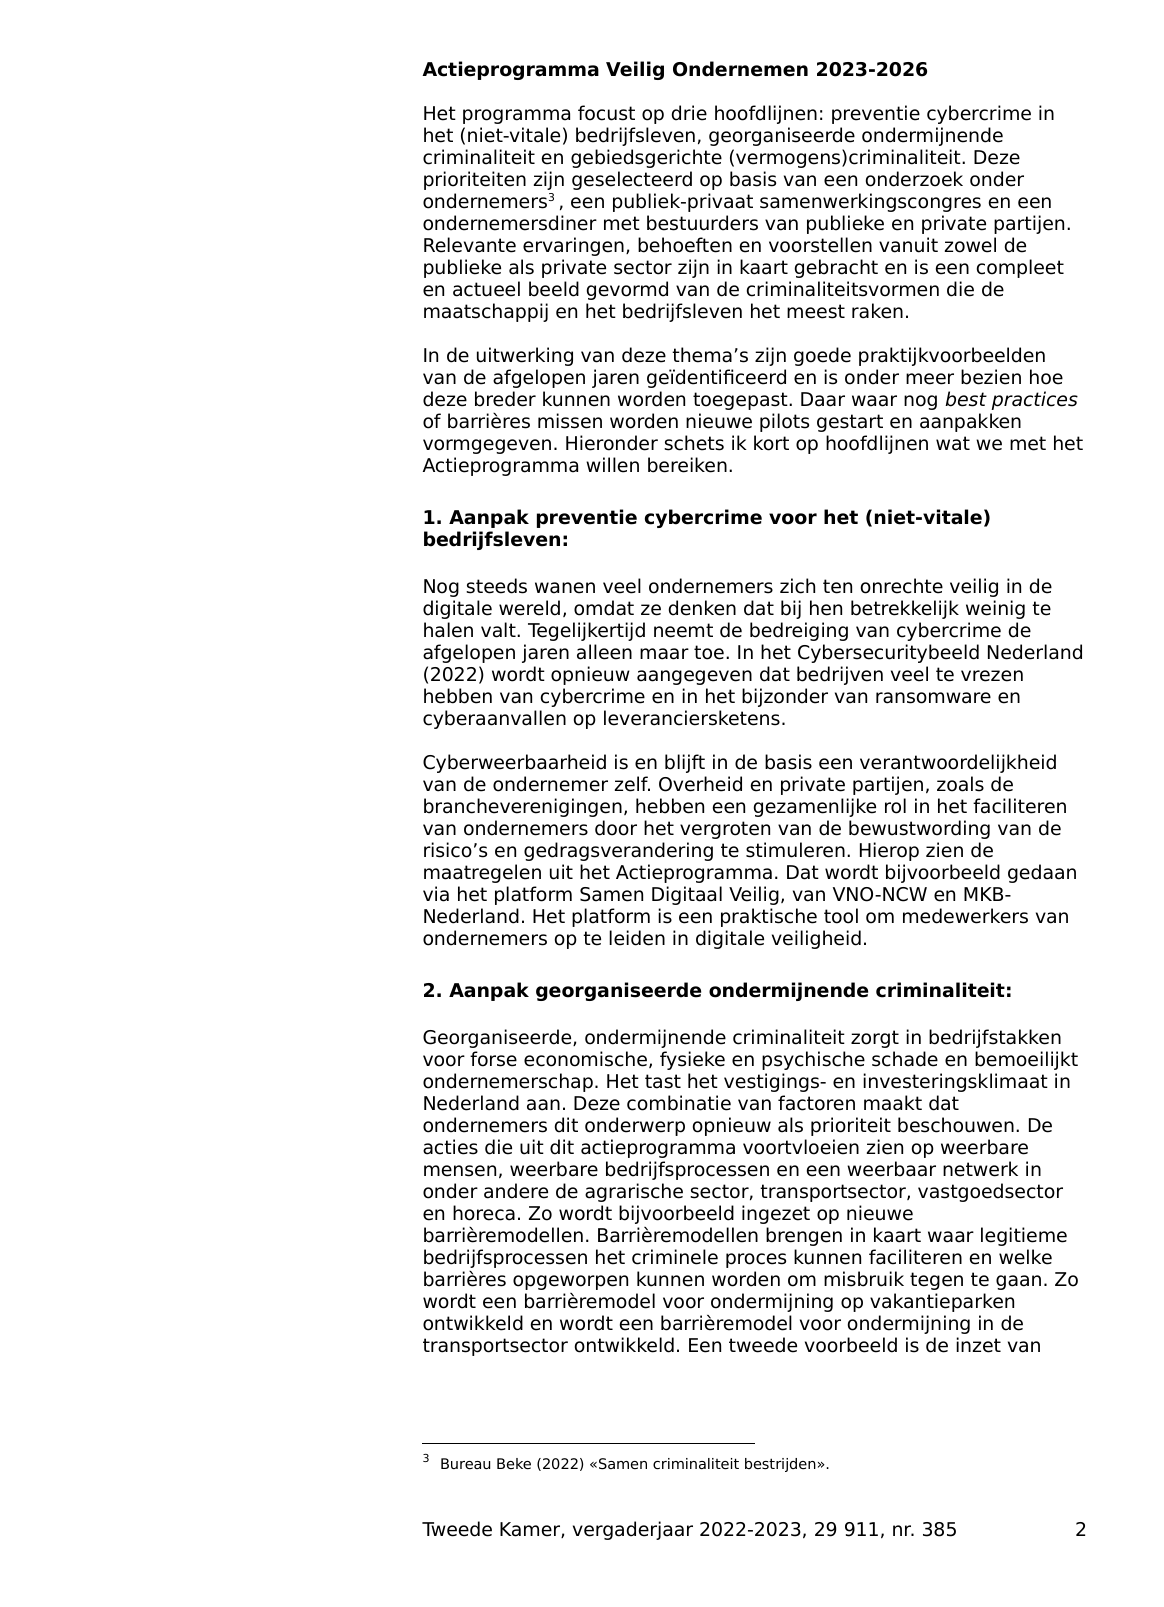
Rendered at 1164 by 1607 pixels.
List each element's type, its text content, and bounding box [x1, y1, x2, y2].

text Georganiseerde, ondermijnende criminaliteit zorgt in bedrijfstakken voor forse economische, fysieke en psychische schade en bemoeilijkt ondernemerschap. Het tast het vestigings- en investeringsklimaat in Nederland aan. Deze combinatie van factoren maakt dat ondernemers dit onderwerp opnieuw als prioriteit beschouwen. De acties die uit dit actieprogramma voortvloeien zien op weerbare mensen, weerbare bedrijfsprocessen en een weerbaar netwerk in onder andere de agrarische sector, transportsector, vastgoedsector en horeca. Zo wordt bijvoorbeeld ingezet op nieuwe barrièremodellen. Barrièremodellen brengen in kaart waar legitieme bedrijfsprocessen het criminele proces kunnen faciliteren en welke barrières opgeworpen kunnen worden om misbruik tegen te gaan. Zo wordt een barrièremodel voor ondermijning op vakantieparken ontwikkeld en wordt een barrièremodel voor ondermijning in de transportsector ontwikkeld. Een tweede voorbeeld is de inzet van [422, 1027, 1087, 1357]
subtitle 1. Aanpak preventie cybercrime voor het (niet-vitale) bedrijfsleven: [422, 507, 1087, 551]
text Nog steeds wanen veel ondernemers zich ten onrechte veilig in de digitale wereld, omdat ze denken dat bij hen betrekkelijk weinig te halen valt. Tegelijkertijd neemt de bedreiging van cybercrime de afgelopen jaren alleen maar toe. In het Cybersecuritybeeld Nederland (2022) wordt opnieuw aangegeven dat bedrijven veel te vrezen hebben van cybercrime en in het bijzonder van ransomware en cyberaanvallen op leveranciersketens. [422, 576, 1087, 730]
subtitle Actieprogramma Veilig Ondernemen 2023-2026 [422, 59, 1087, 81]
text Bureau Beke (2022) «Samen criminaliteit bestrijden». [422, 1452, 1087, 1474]
subtitle 2. Aanpak georganiseerde ondermijnende criminaliteit: [422, 980, 1087, 1002]
text Het programma focust op drie hoofdlijnen: preventie cybercrime in het (niet-vitale) bedrijfsleven, georganiseerde ondermijnende criminaliteit en gebiedsgerichte (vermogens)criminaliteit. Deze prioriteiten zijn geselecteerd op basis van een onderzoek onder ondernemers, een publiek-privaat samenwerkingscongres en een ondernemersdiner met bestuurders van publieke en private partijen. Relevante ervaringen, behoeften en voorstellen vanuit zowel de publieke als private sector zijn in kaart gebracht en is een compleet en actueel beeld gevormd van de criminaliteitsvormen die de maatschappij en het bedrijfsleven het meest raken. [422, 103, 1087, 323]
text Cyberweerbaarheid is en blijft in de basis een verantwoordelijkheid van de ondernemer zelf. Overheid en private partijen, zoals de brancheverenigingen, hebben een gezamenlijke rol in het faciliteren van ondernemers door het vergroten van de bewustwording van de risico’s en gedragsverandering te stimuleren. Hierop zien de maatregelen uit het Actieprogramma. Dat wordt bijvoorbeeld gedaan via het platform Samen Digitaal Veilig, van VNO-NCW en MKB-Nederland. Het platform is een praktische tool om medewerkers van ondernemers op te leiden in digitale veiligheid. [422, 752, 1087, 950]
text In de uitwerking van deze thema’s zijn goede praktijkvoorbeelden van de afgelopen jaren geïdentificeerd en is onder meer bezien hoe deze breder kunnen worden toegepast. Daar waar nog best practices of barrières missen worden nieuwe pilots gestart en aanpakken vormgegeven. Hieronder schets ik kort op hoofdlijnen wat we met het Actieprogramma willen bereiken. [422, 345, 1087, 477]
